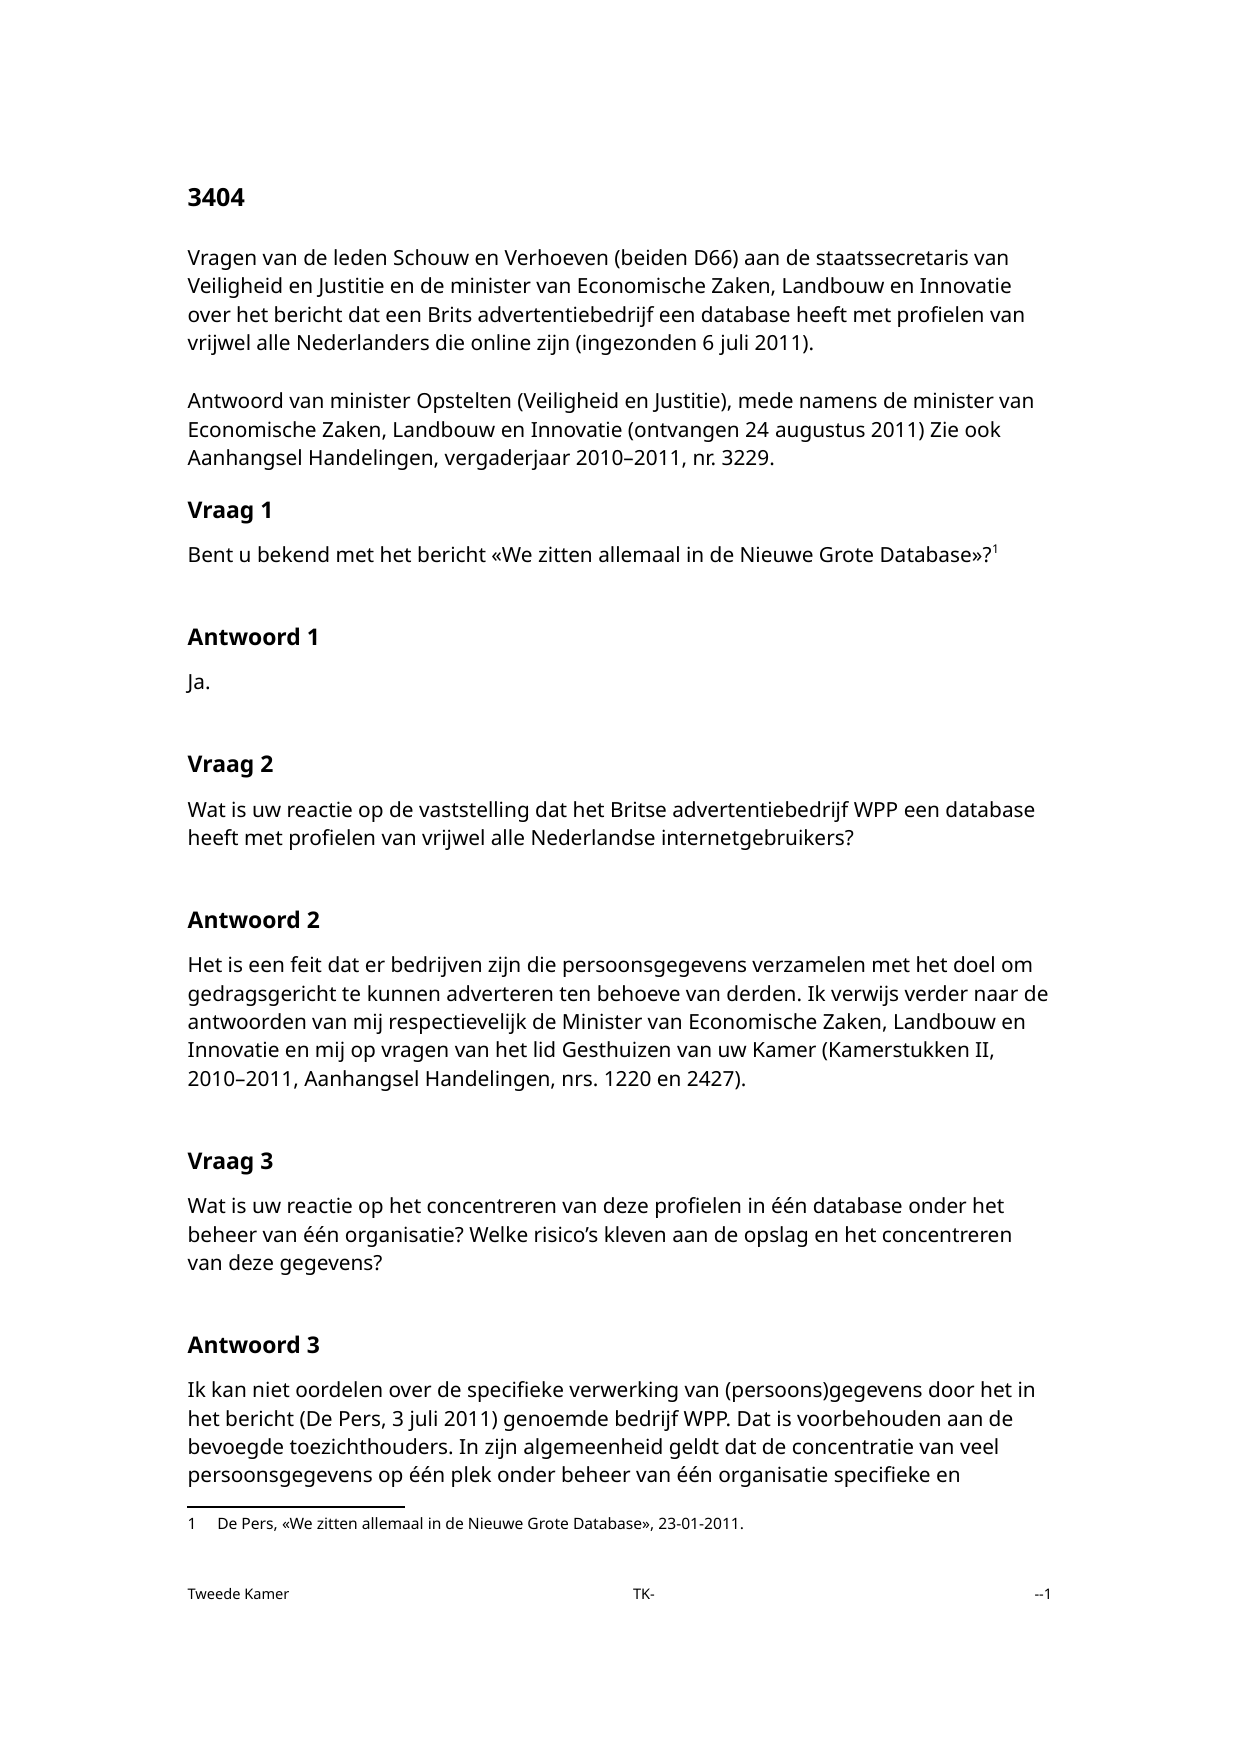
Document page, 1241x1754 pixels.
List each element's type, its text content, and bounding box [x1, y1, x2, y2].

subtitle Vraag 2 [187, 748, 1053, 780]
text Ik kan niet oordelen over de specifieke verwerking van (persoons)gegevens door het in het bericht (De Pers, 3 juli 2011) genoemde bedrijf WPP. Dat is voorbehouden aan de bevoegde toezichthouders. In zijn algemeenheid geldt dat de concentratie van veel persoonsgegevens op één plek onder beheer van één organisatie specifieke en [187, 1375, 1053, 1489]
text Het is een feit dat er bedrijven zijn die persoonsgegevens verzamelen met het doel om gedragsgericht te kunnen adverteren ten behoeve van derden. Ik verwijs verder naar de antwoorden van mij respectievelijk de Minister van Economische Zaken, Landbouw en Innovatie en mij op vragen van het lid Gesthuizen van uw Kamer (Kamerstukken II, 2010–2011, Aanhangsel Handelingen, nrs. 1220 en 2427). [187, 950, 1053, 1092]
subtitle Vraag 3 [187, 1145, 1053, 1176]
text Antwoord van minister Opstelten (Veiligheid en Justitie), mede namens de minister van Economische Zaken, Landbouw en Innovatie (ontvangen 24 augustus 2011) Zie ook Aanhangsel Handelingen, vergaderjaar 2010–2011, nr. 3229. [187, 386, 1053, 472]
text Ja. [187, 667, 1053, 696]
text Wat is uw reactie op het concentreren van deze profielen in één database onder het beheer van één organisatie? Welke risico’s kleven aan de opslag en het concentreren van deze gegevens? [187, 1191, 1053, 1277]
subtitle Antwoord 2 [187, 904, 1053, 935]
text Bent u bekend met het bericht «We zitten allemaal in de Nieuwe Grote Database»? [187, 540, 1053, 569]
subtitle Antwoord 1 [187, 621, 1053, 652]
text Wat is uw reactie op de vaststelling dat het Britse advertentiebedrijf WPP een database heeft met profielen van vrijwel alle Nederlandse internetgebruikers? [187, 795, 1053, 852]
subtitle Vraag 1 [187, 494, 1053, 525]
text De Pers, «We zitten allemaal in de Nieuwe Grote Database», 23-01-2011. [187, 1506, 1053, 1534]
text Vragen van de leden Schouw en Verhoeven (beiden D66) aan de staatssecretaris van Veiligheid en Justitie en de minister van Economische Zaken, Landbouw en Innovatie over het bericht dat een Brits advertentiebedrijf een database heeft met profielen van vrijwel alle Nederlanders die online zijn (ingezonden 6 juli 2011). [187, 243, 1053, 357]
text 3404 [187, 179, 1053, 213]
subtitle Antwoord 3 [187, 1329, 1053, 1360]
